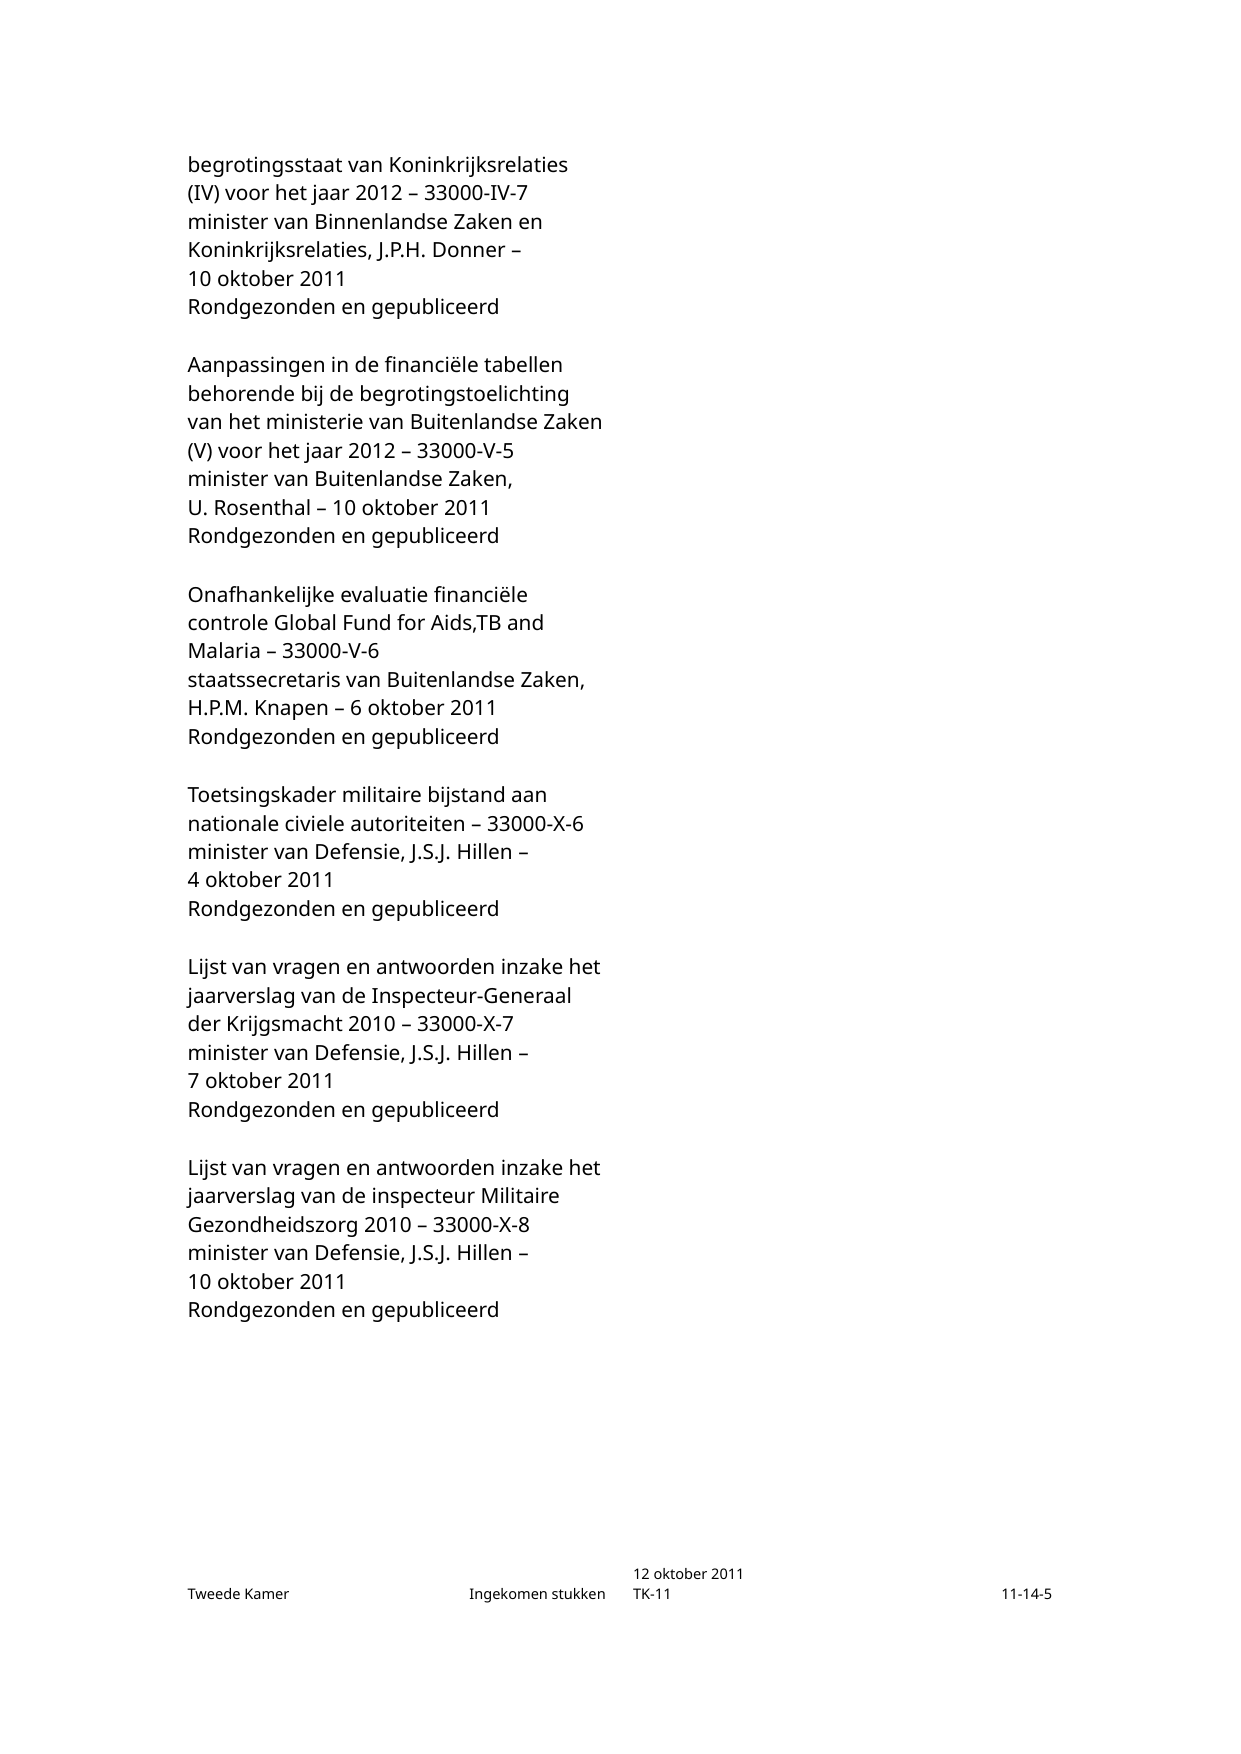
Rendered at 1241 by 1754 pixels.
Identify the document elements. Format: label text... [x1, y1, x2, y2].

text begrotingsstaat van Koninkrijksrelaties (IV) voor het jaar 2012 – 33000-IV-7 [187, 150, 605, 207]
text Lijst van vragen en antwoorden inzake het jaarverslag van de inspecteur Militaire Gezondheidszorg 2010 – 33000-X-8 [187, 1153, 605, 1238]
text Rondgezonden en gepubliceerd [187, 521, 605, 550]
text Rondgezonden en gepubliceerd [187, 722, 605, 750]
text Rondgezonden en gepubliceerd [187, 1095, 605, 1123]
text Rondgezonden en gepubliceerd [187, 292, 605, 321]
text Rondgezonden en gepubliceerd [187, 1295, 605, 1324]
text Onafhankelijke evaluatie financiële controle Global Fund for Aids,TB and Malaria – 33000-V-6 [187, 580, 605, 665]
text Toetsingskader militaire bijstand aan nationale civiele autoriteiten – 33000-X-6 [187, 780, 605, 837]
text Rondgezonden en gepubliceerd [187, 894, 605, 922]
text Lijst van vragen en antwoorden inzake het jaarverslag van de Inspecteur-Generaal der Krijgsmacht 2010 – 33000-X-7 [187, 952, 605, 1038]
text minister van Defensie, J.S.J. Hillen – 7 oktober 2011 [187, 1038, 605, 1095]
text minister van Defensie, J.S.J. Hillen – 4 oktober 2011 [187, 837, 605, 894]
text minister van Buitenlandse Zaken, U. Rosenthal – 10 oktober 2011 [187, 464, 605, 521]
text minister van Binnenlandse Zaken en Koninkrijksrelaties, J.P.H. Donner – 10 oktober 2011 [187, 207, 605, 292]
text staatssecretaris van Buitenlandse Zaken, H.P.M. Knapen – 6 oktober 2011 [187, 665, 605, 722]
text minister van Defensie, J.S.J. Hillen – 10 oktober 2011 [187, 1238, 605, 1295]
text Aanpassingen in de financiële tabellen behorende bij de begrotingstoelichting van het ministerie van Buitenlandse Zaken (V) voor het jaar 2012 – 33000-V-5 [187, 351, 605, 464]
